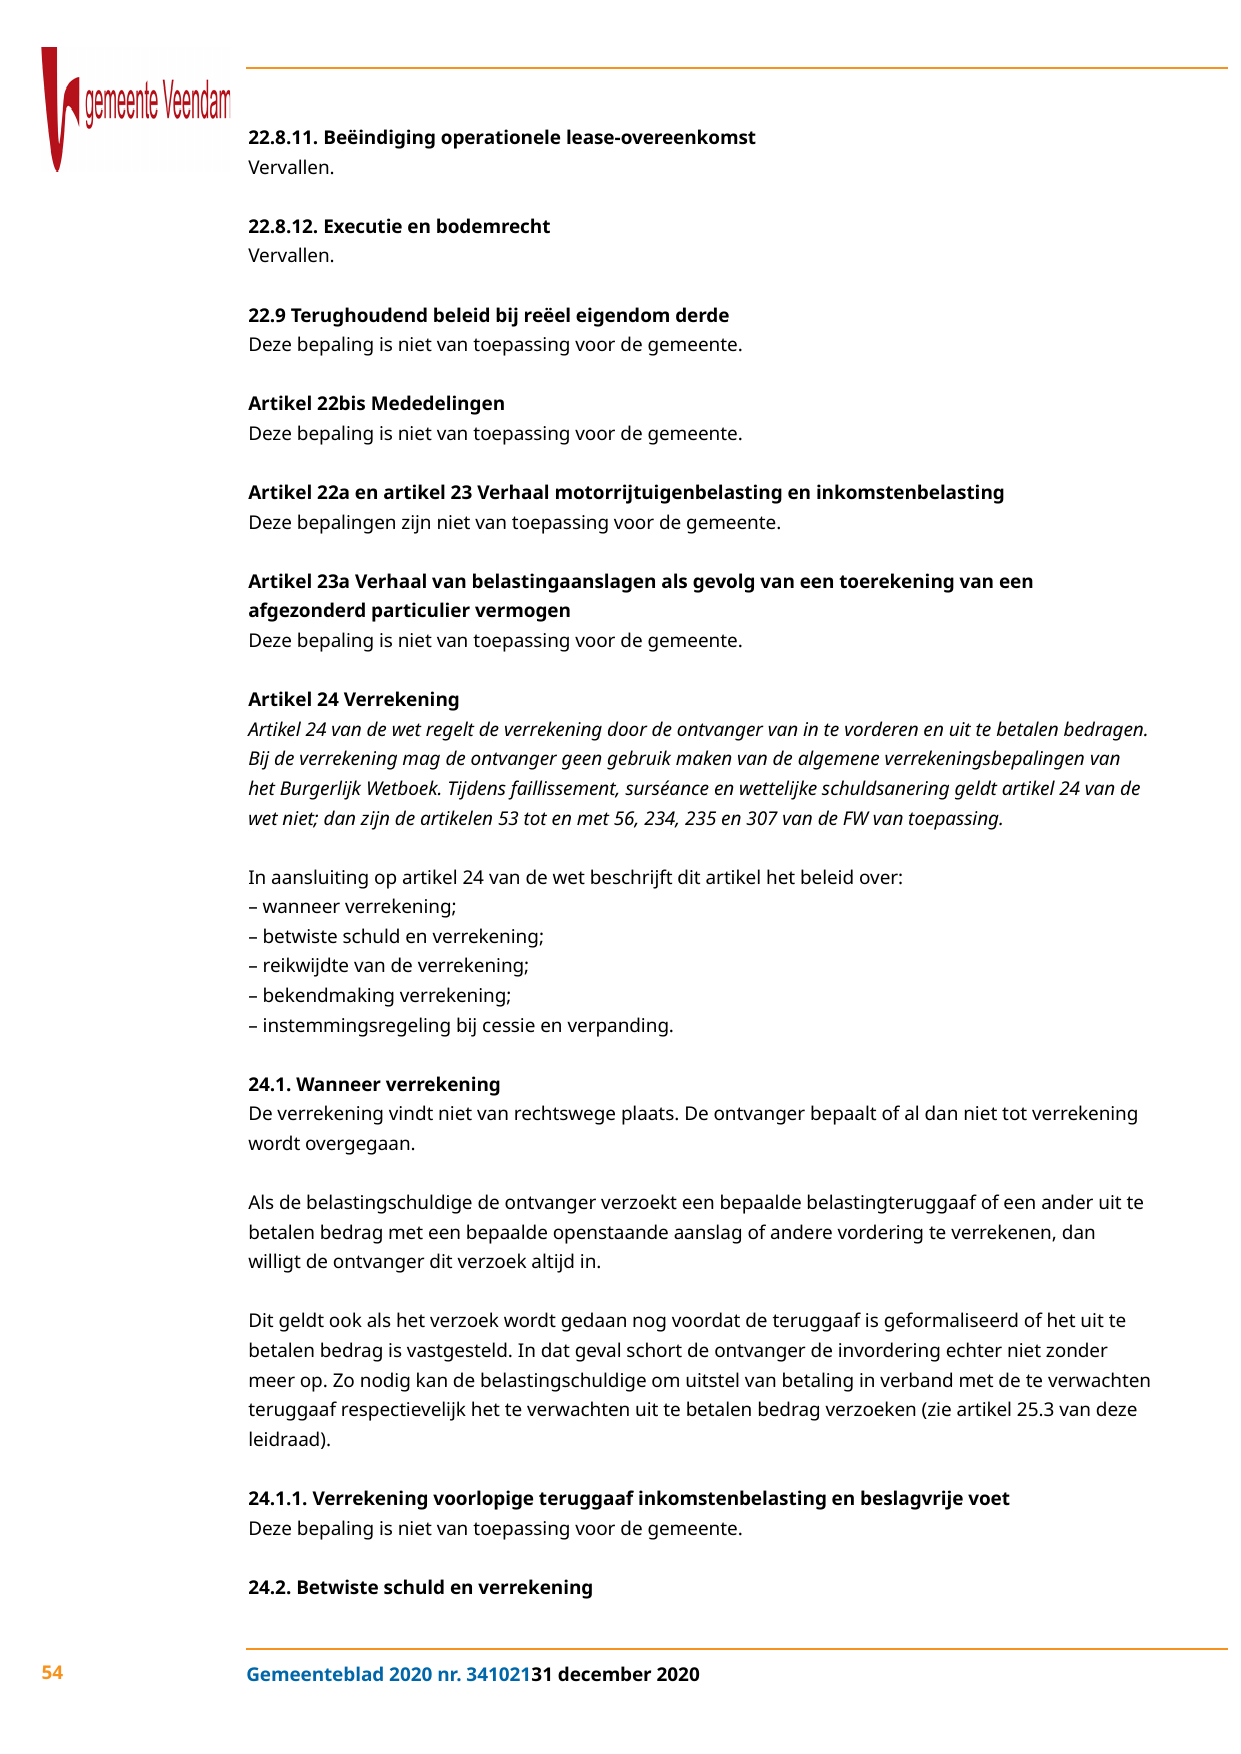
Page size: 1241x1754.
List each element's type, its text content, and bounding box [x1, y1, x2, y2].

text 24.2. Betwiste schuld en verrekening [248, 1574, 1152, 1600]
text Dit geldt ook als het verzoek wordt gedaan nog voordat de teruggaaf is geformaliseerd of het uit te betalen bedrag is vastgesteld. In dat geval schort de ontvanger de invordering echter niet zonder meer op. Zo nodig kan de belastingschuldige om uitstel van betaling in verband met de te verwachten teruggaaf respectievelijk het te verwachten uit te betalen bedrag verzoeken (zie artikel 25.3 van deze leidraad). [248, 1308, 1152, 1452]
text In aansluiting op artikel 24 van de wet beschrijft dit artikel het beleid over: [248, 864, 1152, 890]
text 24.1. Wanneer verrekening [248, 1071, 1152, 1097]
text – instemmingsregeling bij cessie en verpanding. [248, 1012, 1152, 1038]
text 22.8.11. Beëindiging operationele lease-overeenkomst [248, 124, 1152, 150]
text 22.8.12. Executie en bodemrecht [248, 213, 1152, 239]
text Deze bepaling is niet van toepassing voor de gemeente. [248, 1515, 1152, 1541]
text Als de belastingschuldige de ontvanger verzoekt een bepaalde belastingteruggaaf of een ander uit te betalen bedrag met een bepaalde openstaande aanslag of andere vordering te verrekenen, dan willigt de ontvanger dit verzoek altijd in. [248, 1189, 1152, 1274]
text – wanneer verrekening; [248, 893, 1152, 919]
text De verrekening vindt niet van rechtswege plaats. De ontvanger bepaalt of al dan niet tot verrekening wordt overgegaan. [248, 1101, 1152, 1156]
text Vervallen. [248, 243, 1152, 268]
text Artikel 22a en artikel 23 Verhaal motorrijtuigenbelasting en inkomstenbelasting [248, 479, 1152, 505]
picture [41, 47, 231, 172]
text 24.1.1. Verrekening voorlopige teruggaaf inkomstenbelasting en beslagvrije voet [248, 1485, 1152, 1511]
text Artikel 24 Verrekening [248, 686, 1152, 712]
text Deze bepaling is niet van toepassing voor de gemeente. [248, 627, 1152, 653]
text Artikel 23a Verhaal van belastingaanslagen als gevolg van een toerekening van een afgezonderd particulier vermogen [248, 568, 1152, 623]
text Artikel 22bis Mededelingen [248, 391, 1152, 416]
text Deze bepaling is niet van toepassing voor de gemeente. [248, 420, 1152, 446]
text Deze bepaling is niet van toepassing voor de gemeente. [248, 331, 1152, 357]
text Artikel 24 van de wet regelt de verrekening door de ontvanger van in te vorderen en uit te betalen bedragen. Bij de verrekening mag de ontvanger geen gebruik maken van de algemene verrekeningsbepalingen van het Burgerlijk Wetboek. Tijdens faillissement, surséance en wettelijke schuldsanering geldt artikel 24 van de wet niet; dan zijn de artikelen 53 tot en met 56, 234, 235 en 307 van de FW van toepassing. [248, 716, 1152, 831]
text Deze bepalingen zijn niet van toepassing voor de gemeente. [248, 509, 1152, 535]
text 22.9 Terughoudend beleid bij reëel eigendom derde [248, 302, 1152, 328]
text Vervallen. [248, 154, 1152, 180]
text – reikwijdte van de verrekening; [248, 953, 1152, 978]
text – betwiste schuld en verrekening; [248, 923, 1152, 949]
text – bekendmaking verrekening; [248, 982, 1152, 1008]
